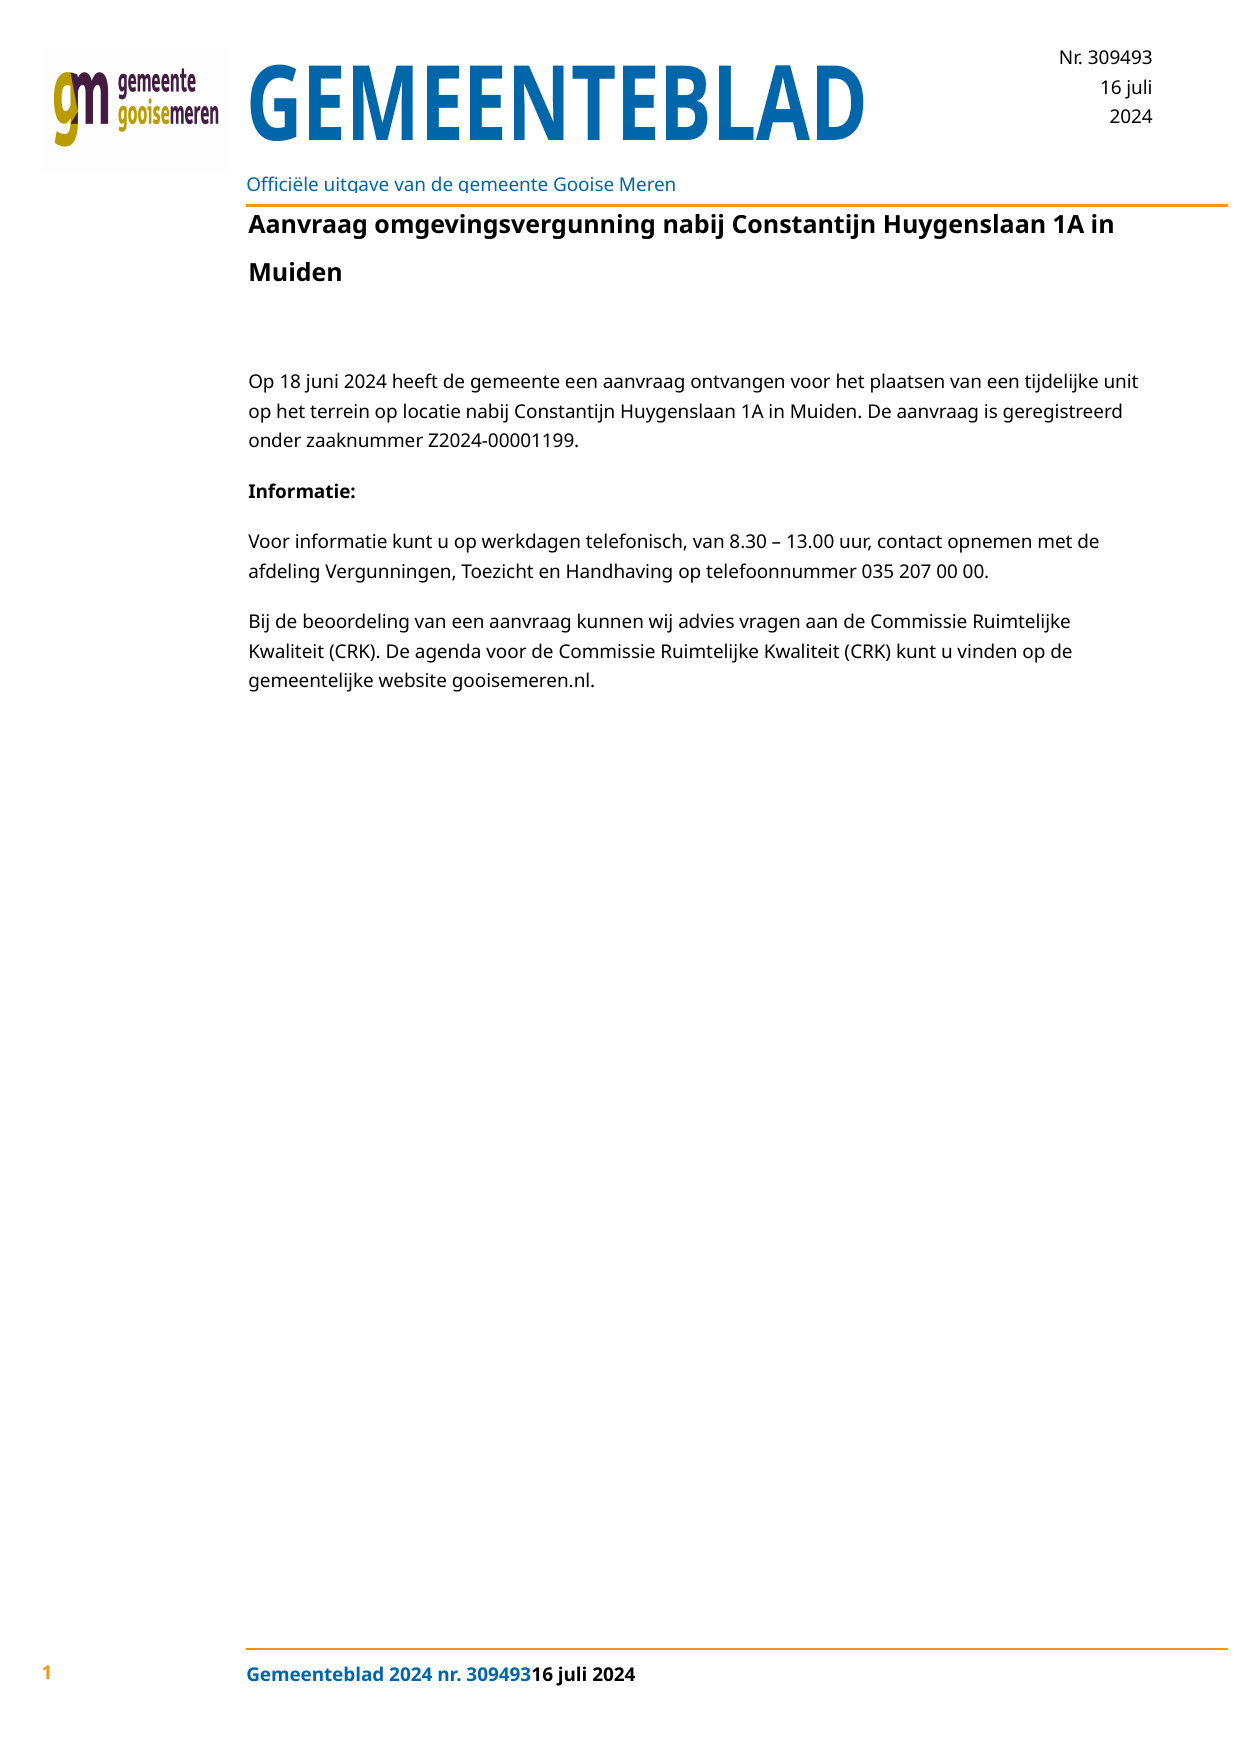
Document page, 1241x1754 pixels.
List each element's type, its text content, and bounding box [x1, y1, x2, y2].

text Voor informatie kunt u op werkdagen telefonisch, van 8.30 – 13.00 uur, contact opnemen met de afdeling Vergunningen, Toezicht en Handhaving op telefoonnummer 035 207 00 00. [248, 528, 1152, 584]
text Aanvraag omgevingsvergunning nabij Constantijn Huygenslaan 1A in Muiden [248, 207, 1152, 288]
text Op 18 juni 2024 heeft de gemeente een aanvraag ontvangen voor het plaatsen van een tijdelijke unit op het terrein op locatie nabij Constantijn Huygenslaan 1A in Muiden. De aanvraag is geregistreerd onder zaaknummer Z2024-00001199. [248, 368, 1152, 453]
text Informatie: [248, 478, 1152, 504]
picture [41, 47, 231, 172]
text Bij de beoordeling van een aanvraag kunnen wij advies vragen aan de Commissie Ruimtelijke Kwaliteit (CRK). De agenda voor de Commissie Ruimtelijke Kwaliteit (CRK) kunt u vinden op de gemeentelijke website gooisemeren.nl. [248, 608, 1152, 693]
